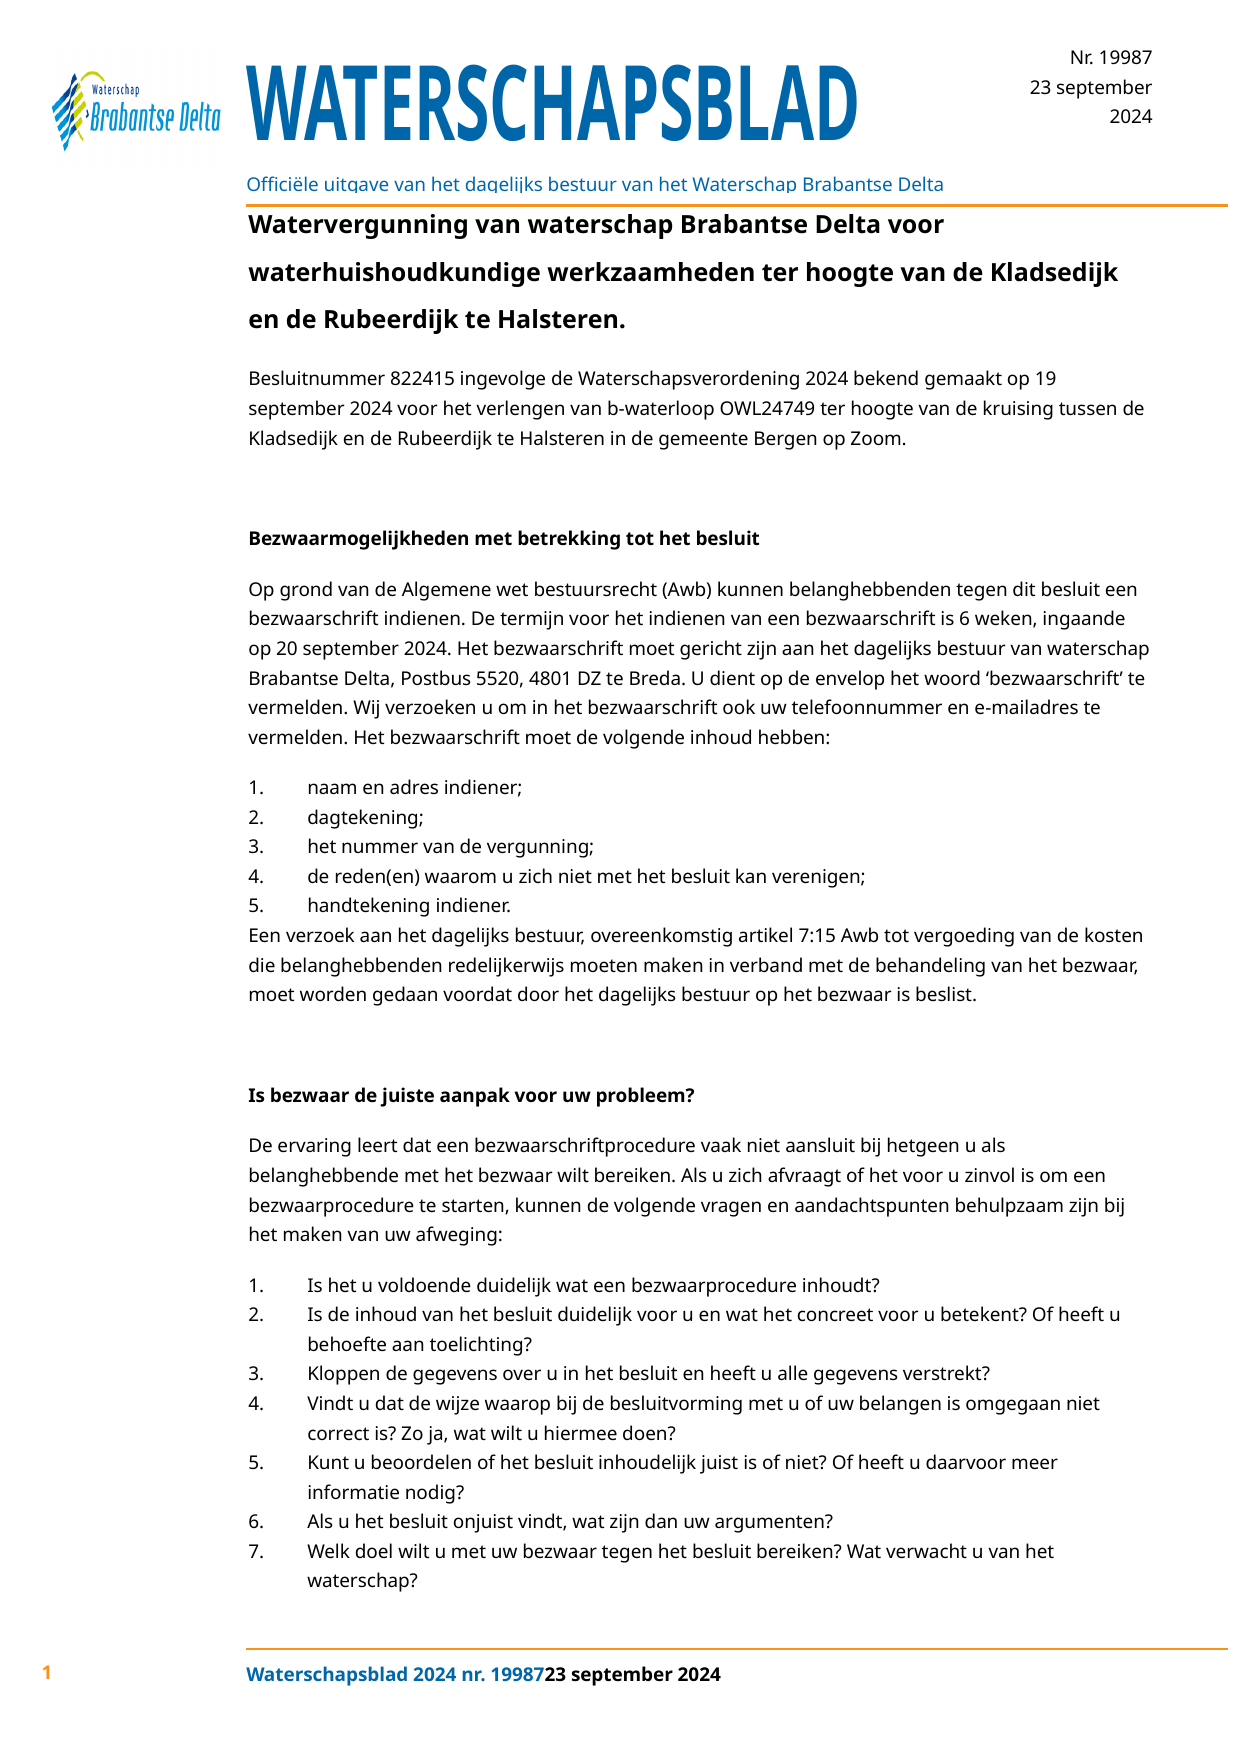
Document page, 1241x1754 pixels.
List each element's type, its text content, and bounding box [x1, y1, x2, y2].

list de reden(en) waarom u zich niet met het besluit kan verenigen; [248, 863, 1152, 889]
list Is het u voldoende duidelijk wat een bezwaarprocedure inhoudt? [248, 1272, 1152, 1297]
list Kunt u beoordelen of het besluit inhoudelijk juist is of niet? Of heeft u daarvoor meer informatie nodig? [248, 1449, 1152, 1504]
list Vindt u dat de wijze waarop bij de besluitvorming met u of uw belangen is omgegaan niet correct is? Zo ja, wat wilt u hiermee doen? [248, 1390, 1152, 1445]
text Besluitnummer 822415 ingevolge de Waterschapsverordening 2024 bekend gemaakt op 19 september 2024 voor het verlengen van b-waterloop OWL24749 ter hoogte van de kruising tussen de Kladsedijk en de Rubeerdijk te Halsteren in de gemeente Bergen op Zoom. [248, 366, 1152, 450]
list handtekening indiener. [248, 893, 1152, 918]
text Is bezwaar de juiste aanpak voor uw probleem? [248, 1082, 1152, 1108]
text Een verzoek aan het dagelijks bestuur, overeenkomstig artikel 7:15 Awb tot vergoeding van de kosten die belanghebbenden redelijkerwijs moeten maken in verband met de behandeling van het bezwaar, moet worden gedaan voordat door het dagelijks bestuur op het bezwaar is beslist. [248, 922, 1152, 1007]
text De ervaring leert dat een bezwaarschriftprocedure vaak niet aansluit bij hetgeen u als belanghebbende met het bezwaar wilt bereiken. Als u zich afvraagt of het voor u zinvol is om een bezwaarprocedure te starten, kunnen de volgende vragen en aandachtspunten behulpzaam zijn bij het maken van uw afweging: [248, 1133, 1152, 1247]
text Bezwaarmogelijkheden met betrekking tot het besluit [248, 526, 1152, 551]
list Kloppen de gegevens over u in het besluit en heeft u alle gegevens verstrekt? [248, 1361, 1152, 1386]
list dagtekening; [248, 804, 1152, 829]
text Watervergunning van waterschap Brabantse Delta voor waterhuishoudkundige werkzaamheden ter hoogte van de Kladsedijk en de Rubeerdijk te Halsteren. [248, 207, 1152, 336]
picture [41, 47, 231, 172]
list Is de inhoud van het besluit duidelijk voor u en wat het concreet voor u betekent? Of heeft u behoefte aan toelichting? [248, 1301, 1152, 1357]
list naam en adres indiener; [248, 774, 1152, 800]
list Als u het besluit onjuist vindt, wat zijn dan uw argumenten? [248, 1508, 1152, 1534]
list het nummer van de vergunning; [248, 833, 1152, 859]
list Welk doel wilt u met uw bezwaar tegen het besluit bereiken? Wat verwacht u van het waterschap? [248, 1538, 1152, 1593]
text Op grond van de Algemene wet bestuursrecht (Awb) kunnen belanghebbenden tegen dit besluit een bezwaarschrift indienen. De termijn voor het indienen van een bezwaarschrift is 6 weken, ingaande op 20 september 2024. Het bezwaarschrift moet gericht zijn aan het dagelijks bestuur van waterschap Brabantse Delta, Postbus 5520, 4801 DZ te Breda. U dient op de envelop het woord ‘bezwaarschrift’ te vermelden. Wij verzoeken u om in het bezwaarschrift ook uw telefoonnummer en e‑mailadres te vermelden. Het bezwaarschrift moet de volgende inhoud hebben: [248, 576, 1152, 749]
